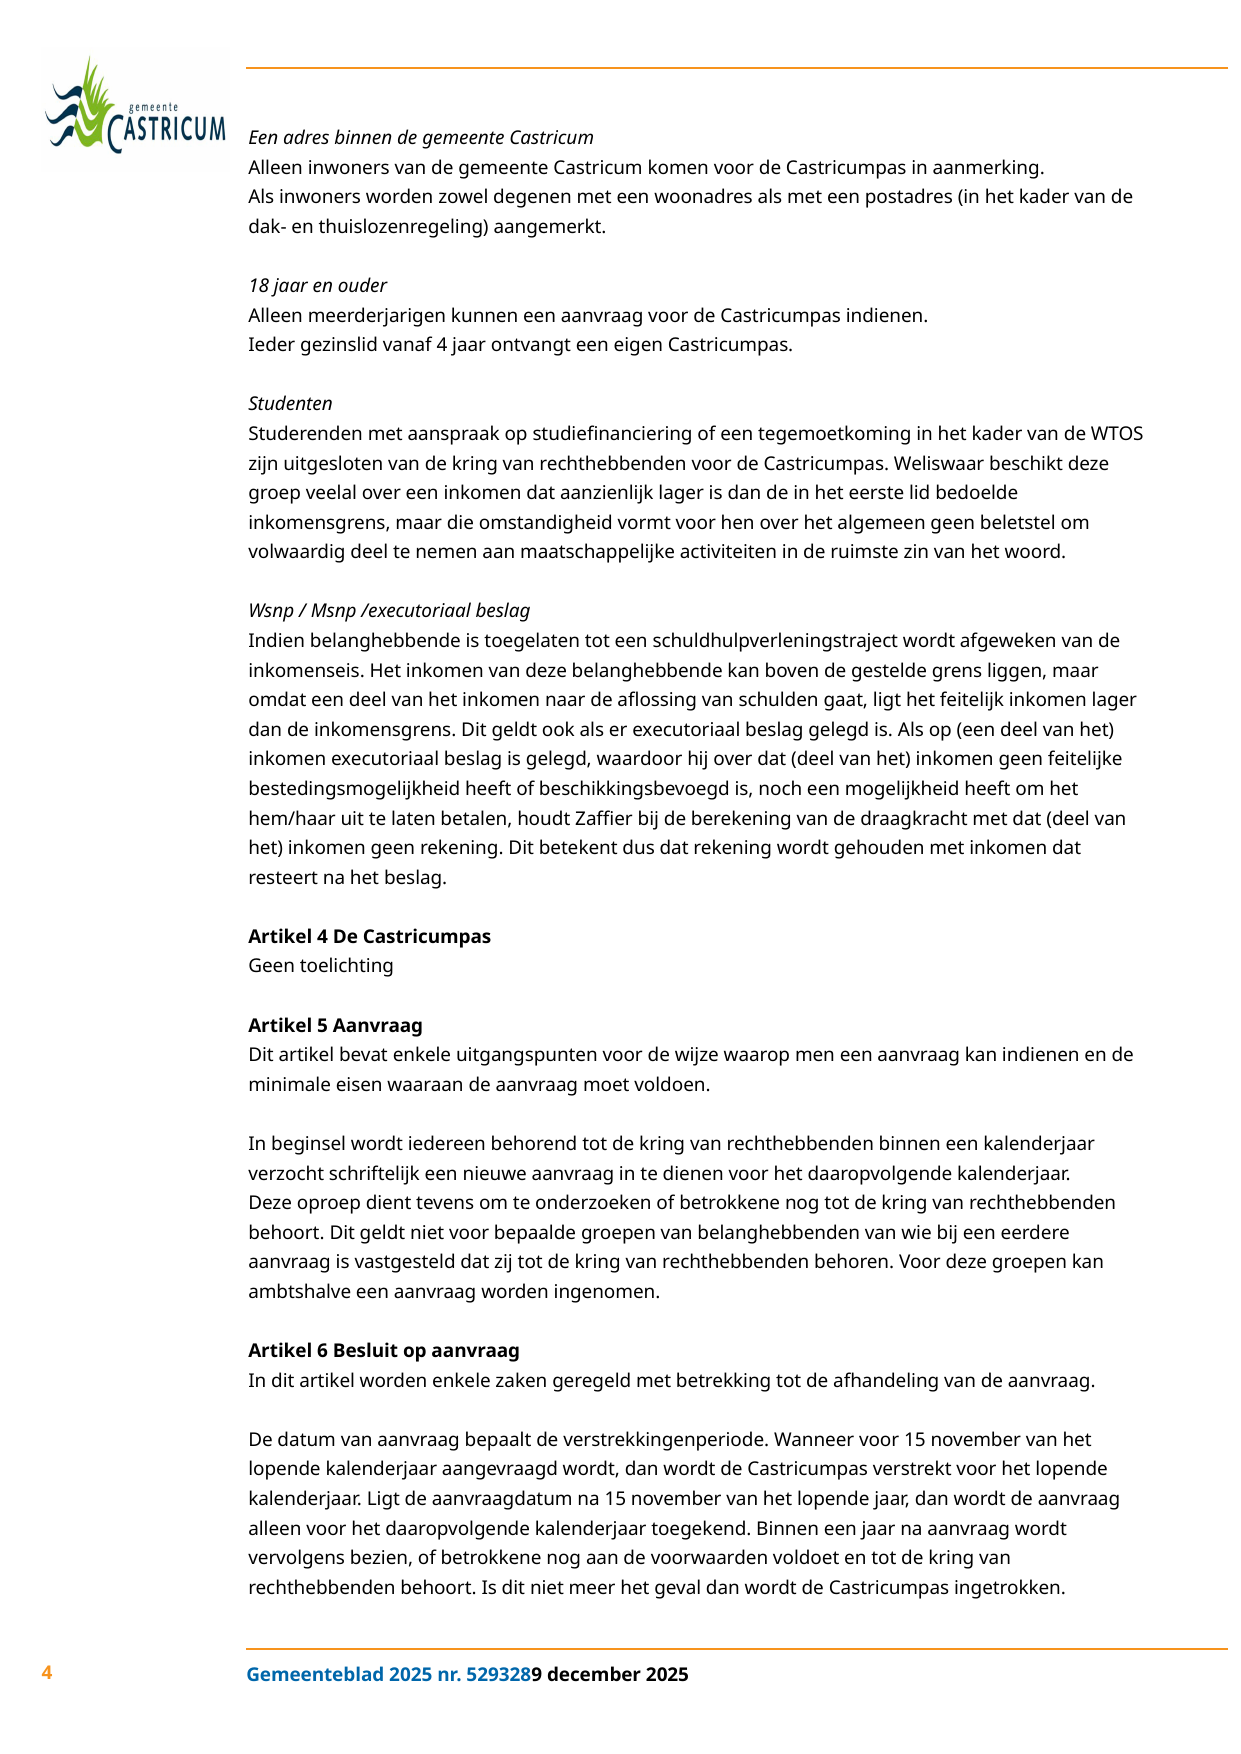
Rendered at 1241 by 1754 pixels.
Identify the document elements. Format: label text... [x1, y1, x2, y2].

text Een adres binnen de gemeente Castricum [248, 124, 1152, 150]
text In beginsel wordt iedereen behorend tot de kring van rechthebbenden binnen een kalenderjaar verzocht schriftelijk een nieuwe aanvraag in te dienen voor het daaropvolgende kalenderjaar. [248, 1130, 1152, 1186]
text In dit artikel worden enkele zaken geregeld met betrekking tot de afhandeling van de aanvraag. [248, 1367, 1152, 1393]
text Artikel 5 Aanvraag [248, 1012, 1152, 1038]
text Studerenden met aanspraak op studiefinanciering of een tegemoetkoming in het kader van de WTOS zijn uitgesloten van de kring van rechthebbenden voor de Castricumpas. Weliswaar beschikt deze groep veelal over een inkomen dat aanzienlijk lager is dan de in het eerste lid bedoelde inkomensgrens, maar die omstandigheid vormt voor hen over het algemeen geen beletstel om volwaardig deel te nemen aan maatschappelijke activiteiten in de ruimste zin van het woord. [248, 420, 1152, 564]
text De datum van aanvraag bepaalt de verstrekkingenperiode. Wanneer voor 15 november van het lopende kalenderjaar aangevraagd wordt, dan wordt de Castricumpas verstrekt voor het lopende kalenderjaar. Ligt de aanvraagdatum na 15 november van het lopende jaar, dan wordt de aanvraag alleen voor het daaropvolgende kalenderjaar toegekend. Binnen een jaar na aanvraag wordt vervolgens bezien, of betrokkene nog aan de voorwaarden voldoet en tot de kring van rechthebbenden behoort. Is dit niet meer het geval dan wordt de Castricumpas ingetrokken. [248, 1426, 1152, 1600]
text Alleen meerderjarigen kunnen een aanvraag voor de Castricumpas indienen. [248, 302, 1152, 328]
picture [41, 47, 231, 172]
text Dit artikel bevat enkele uitgangspunten voor de wijze waarop men een aanvraag kan indienen en de minimale eisen waaraan de aanvraag moet voldoen. [248, 1041, 1152, 1097]
text Studenten [248, 391, 1152, 416]
text Ieder gezinslid vanaf 4 jaar ontvangt een eigen Castricumpas. [248, 331, 1152, 357]
text 18 jaar en ouder [248, 272, 1152, 298]
text Artikel 4 De Castricumpas [248, 923, 1152, 949]
text Deze oproep dient tevens om te onderzoeken of betrokkene nog tot de kring van rechthebbenden behoort. Dit geldt niet voor bepaalde groepen van belanghebbenden van wie bij een eerdere aanvraag is vastgesteld dat zij tot de kring van rechthebbenden behoren. Voor deze groepen kan ambtshalve een aanvraag worden ingenomen. [248, 1189, 1152, 1304]
text Geen toelichting [248, 953, 1152, 978]
text Artikel 6 Besluit op aanvraag [248, 1337, 1152, 1363]
text Wsnp / Msnp /executoriaal beslag [248, 598, 1152, 623]
text Alleen inwoners van de gemeente Castricum komen voor de Castricumpas in aanmerking. [248, 154, 1152, 180]
text Als inwoners worden zowel degenen met een woonadres als met een postadres (in het kader van de dak- en thuislozenregeling) aangemerkt. [248, 183, 1152, 239]
text Indien belanghebbende is toegelaten tot een schuldhulpverleningstraject wordt afgeweken van de inkomenseis. Het inkomen van deze belanghebbende kan boven de gestelde grens liggen, maar omdat een deel van het inkomen naar de aflossing van schulden gaat, ligt het feitelijk inkomen lager dan de inkomensgrens. Dit geldt ook als er executoriaal beslag gelegd is. Als op (een deel van het) inkomen executoriaal beslag is gelegd, waardoor hij over dat (deel van het) inkomen geen feitelijke bestedingsmogelijkheid heeft of beschikkingsbevoegd is, noch een mogelijkheid heeft om het hem/haar uit te laten betalen, houdt Zaffier bij de berekening van de draagkracht met dat (deel van het) inkomen geen rekening. Dit betekent dus dat rekening wordt gehouden met inkomen dat resteert na het beslag. [248, 627, 1152, 890]
